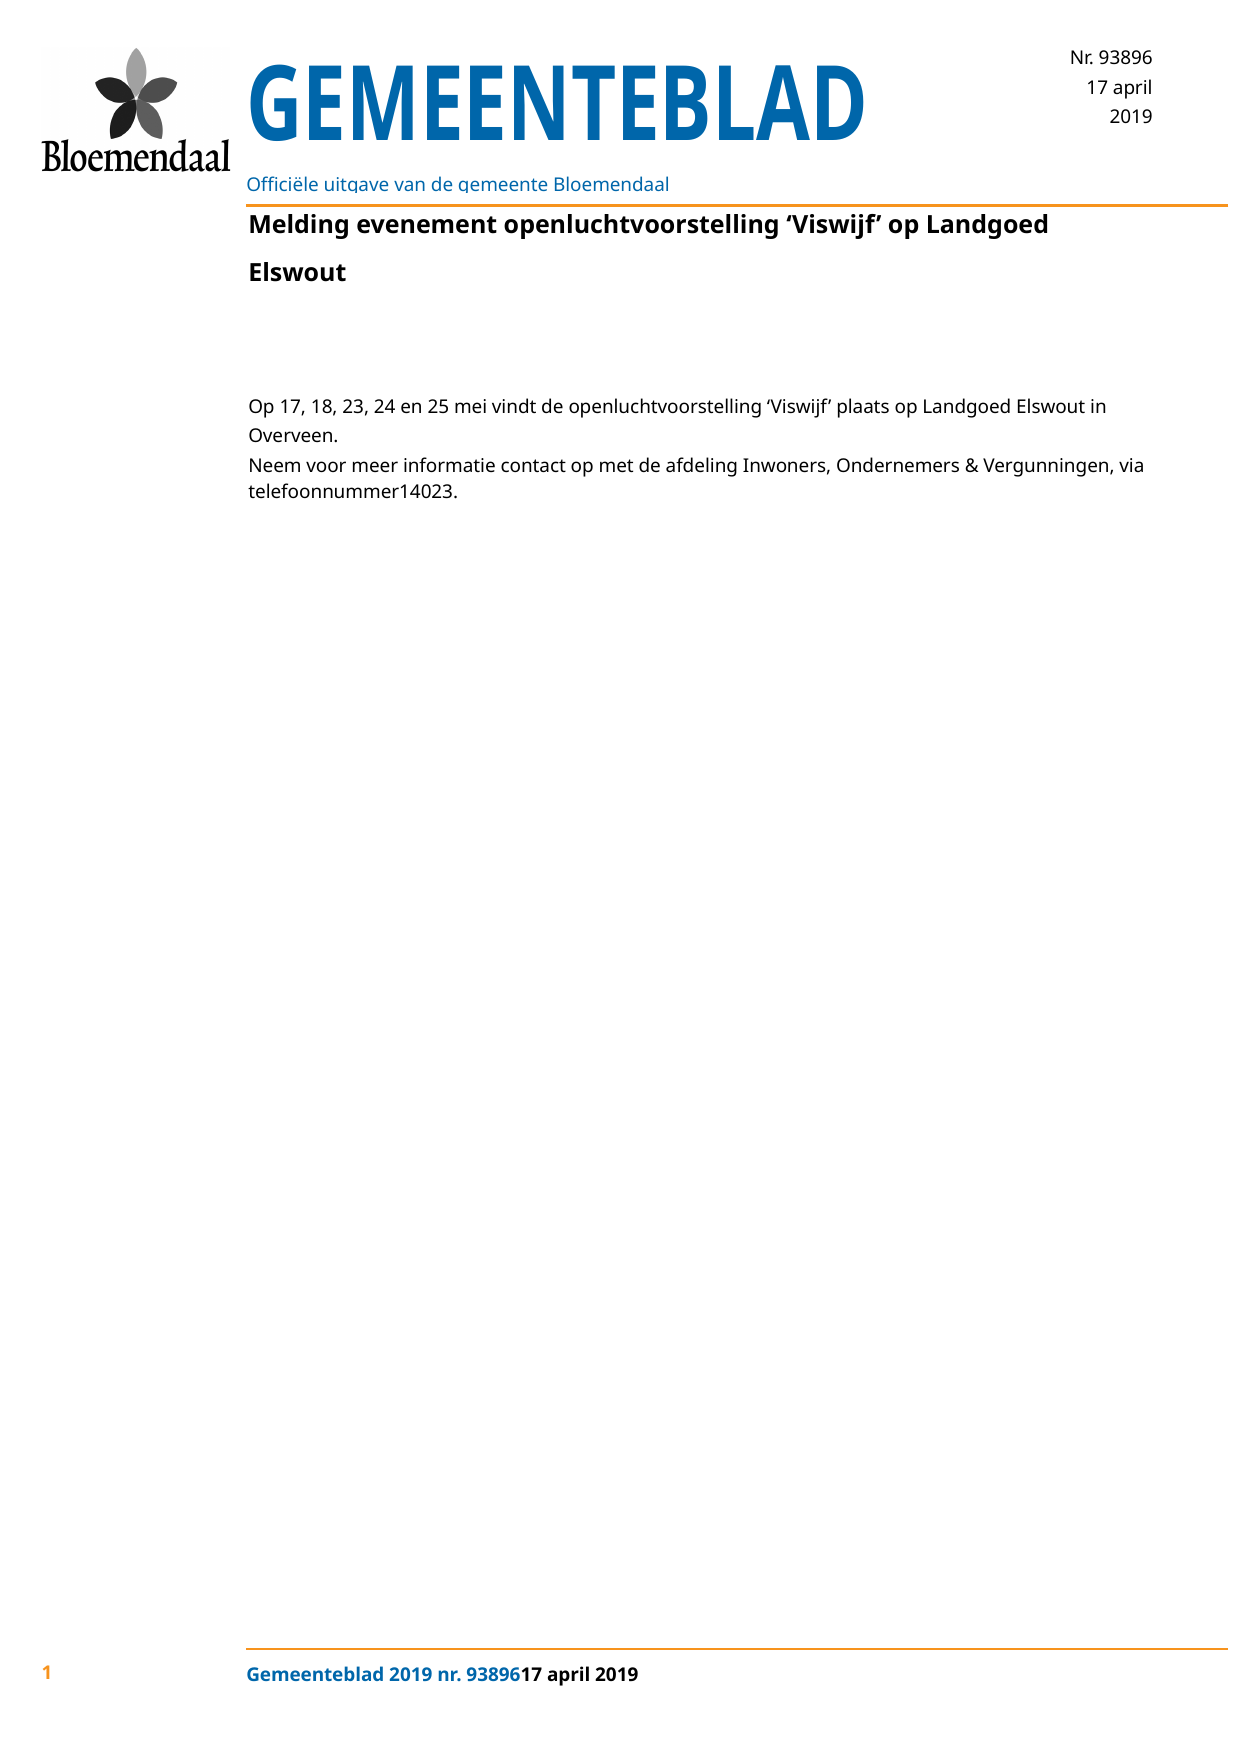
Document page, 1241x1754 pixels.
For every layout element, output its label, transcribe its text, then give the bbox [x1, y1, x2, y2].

text Neem voor meer informatie contact op met de afdeling Inwoners, Ondernemers & Vergunningen, via telefoonnummer14023. [248, 452, 1152, 503]
picture [41, 47, 231, 172]
text Melding evenement openluchtvoorstelling ‘Viswijf’ op Landgoed Elswout [248, 207, 1152, 288]
text Op 17, 18, 23, 24 en 25 mei vindt de openluchtvoorstelling ‘Viswijf’ plaats op Landgoed Elswout in Overveen. [248, 393, 1152, 448]
